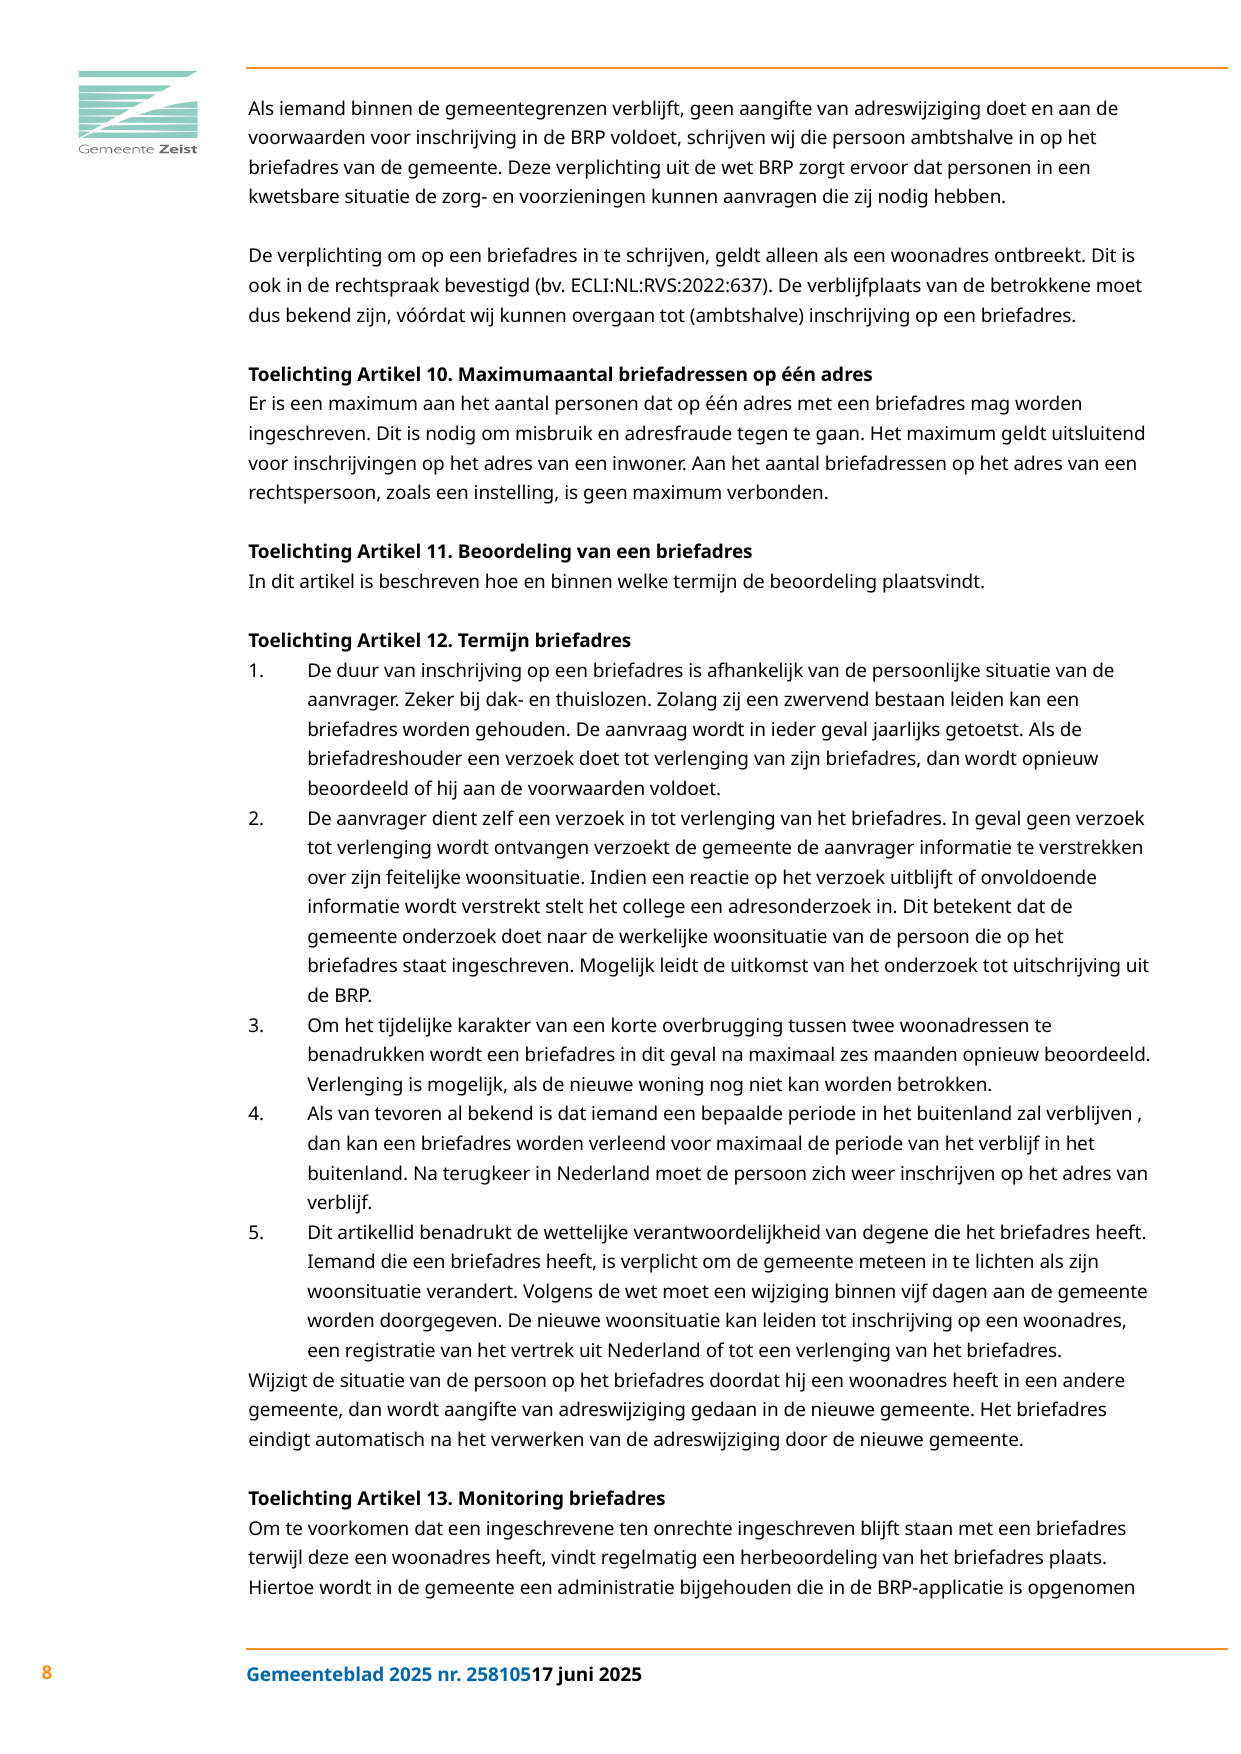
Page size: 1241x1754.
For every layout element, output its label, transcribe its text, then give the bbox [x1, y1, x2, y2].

text Toelichting Artikel 11. Beoordeling van een briefadres [248, 538, 1152, 564]
list De aanvrager dient zelf een verzoek in tot verlenging van het briefadres. In geval geen verzoek tot verlenging wordt ontvangen verzoekt de gemeente de aanvrager informatie te verstrekken over zijn feitelijke woonsituatie. Indien een reactie op het verzoek uitblijft of onvoldoende informatie wordt verstrekt stelt het college een adresonderzoek in. Dit betekent dat de gemeente onderzoek doet naar de werkelijke woonsituatie van de persoon die op het briefadres staat ingeschreven. Mogelijk leidt de uitkomst van het onderzoek tot uitschrijving uit de BRP. [248, 805, 1152, 1008]
text Toelichting Artikel 10. Maximumaantal briefadressen op één adres [248, 361, 1152, 387]
text Toelichting Artikel 12. Termijn briefadres [248, 627, 1152, 653]
text Toelichting Artikel 13. Monitoring briefadres [248, 1485, 1152, 1511]
text Wijzigt de situatie van de persoon op het briefadres doordat hij een woonadres heeft in een andere gemeente, dan wordt aangifte van adreswijziging gedaan in de nieuwe gemeente. Het briefadres eindigt automatisch na het verwerken van de adreswijziging door de nieuwe gemeente. [248, 1367, 1152, 1452]
list Om het tijdelijke karakter van een korte overbrugging tussen twee woonadressen te benadrukken wordt een briefadres in dit geval na maximaal zes maanden opnieuw beoordeeld. Verlenging is mogelijk, als de nieuwe woning nog niet kan worden betrokken. [248, 1012, 1152, 1097]
text Om te voorkomen dat een ingeschrevene ten onrechte ingeschreven blijft staan met een briefadres terwijl deze een woonadres heeft, vindt regelmatig een herbeoordeling van het briefadres plaats. Hiertoe wordt in de gemeente een administratie bijgehouden die in de BRP-applicatie is opgenomen [248, 1515, 1152, 1600]
list Als van tevoren al bekend is dat iemand een bepaalde periode in het buitenland zal verblijven , dan kan een briefadres worden verleend voor maximaal de periode van het verblijf in het buitenland. Na terugkeer in Nederland moet de persoon zich weer inschrijven op het adres van verblijf. [248, 1101, 1152, 1215]
list De duur van inschrijving op een briefadres is afhankelijk van de persoonlijke situatie van de aanvrager. Zeker bij dak- en thuislozen. Zolang zij een zwervend bestaan leiden kan een briefadres worden gehouden. De aanvraag wordt in ieder geval jaarlijks getoetst. Als de briefadreshouder een verzoek doet tot verlenging van zijn briefadres, dan wordt opnieuw beoordeeld of hij aan de voorwaarden voldoet. [248, 657, 1152, 801]
text De verplichting om op een briefadres in te schrijven, geldt alleen als een woonadres ontbreekt. Dit is ook in de rechtspraak bevestigd (bv. ECLI:NL:RVS:2022:637). De verblijfplaats van de betrokkene moet dus bekend zijn, vóórdat wij kunnen overgaan tot (ambtshalve) inschrijving op een briefadres. [248, 243, 1152, 328]
text In dit artikel is beschreven hoe en binnen welke termijn de beoordeling plaatsvindt. [248, 568, 1152, 594]
list Dit artikellid benadrukt de wettelijke verantwoordelijkheid van degene die het briefadres heeft. Iemand die een briefadres heeft, is verplicht om de gemeente meteen in te lichten als zijn woonsituatie verandert. Volgens de wet moet een wijziging binnen vijf dagen aan de gemeente worden doorgegeven. De nieuwe woonsituatie kan leiden tot inschrijving op een woonadres, een registratie van het vertrek uit Nederland of tot een verlenging van het briefadres. [248, 1219, 1152, 1363]
picture [41, 47, 231, 172]
text Er is een maximum aan het aantal personen dat op één adres met een briefadres mag worden ingeschreven. Dit is nodig om misbruik en adresfraude tegen te gaan. Het maximum geldt uitsluitend voor inschrijvingen op het adres van een inwoner. Aan het aantal briefadressen op het adres van een rechtspersoon, zoals een instelling, is geen maximum verbonden. [248, 391, 1152, 505]
text Als iemand binnen de gemeentegrenzen verblijft, geen aangifte van adreswijziging doet en aan de voorwaarden voor inschrijving in de BRP voldoet, schrijven wij die persoon ambtshalve in op het briefadres van de gemeente. Deze verplichting uit de wet BRP zorgt ervoor dat personen in een kwetsbare situatie de zorg- en voorzieningen kunnen aanvragen die zij nodig hebben. [248, 95, 1152, 209]
